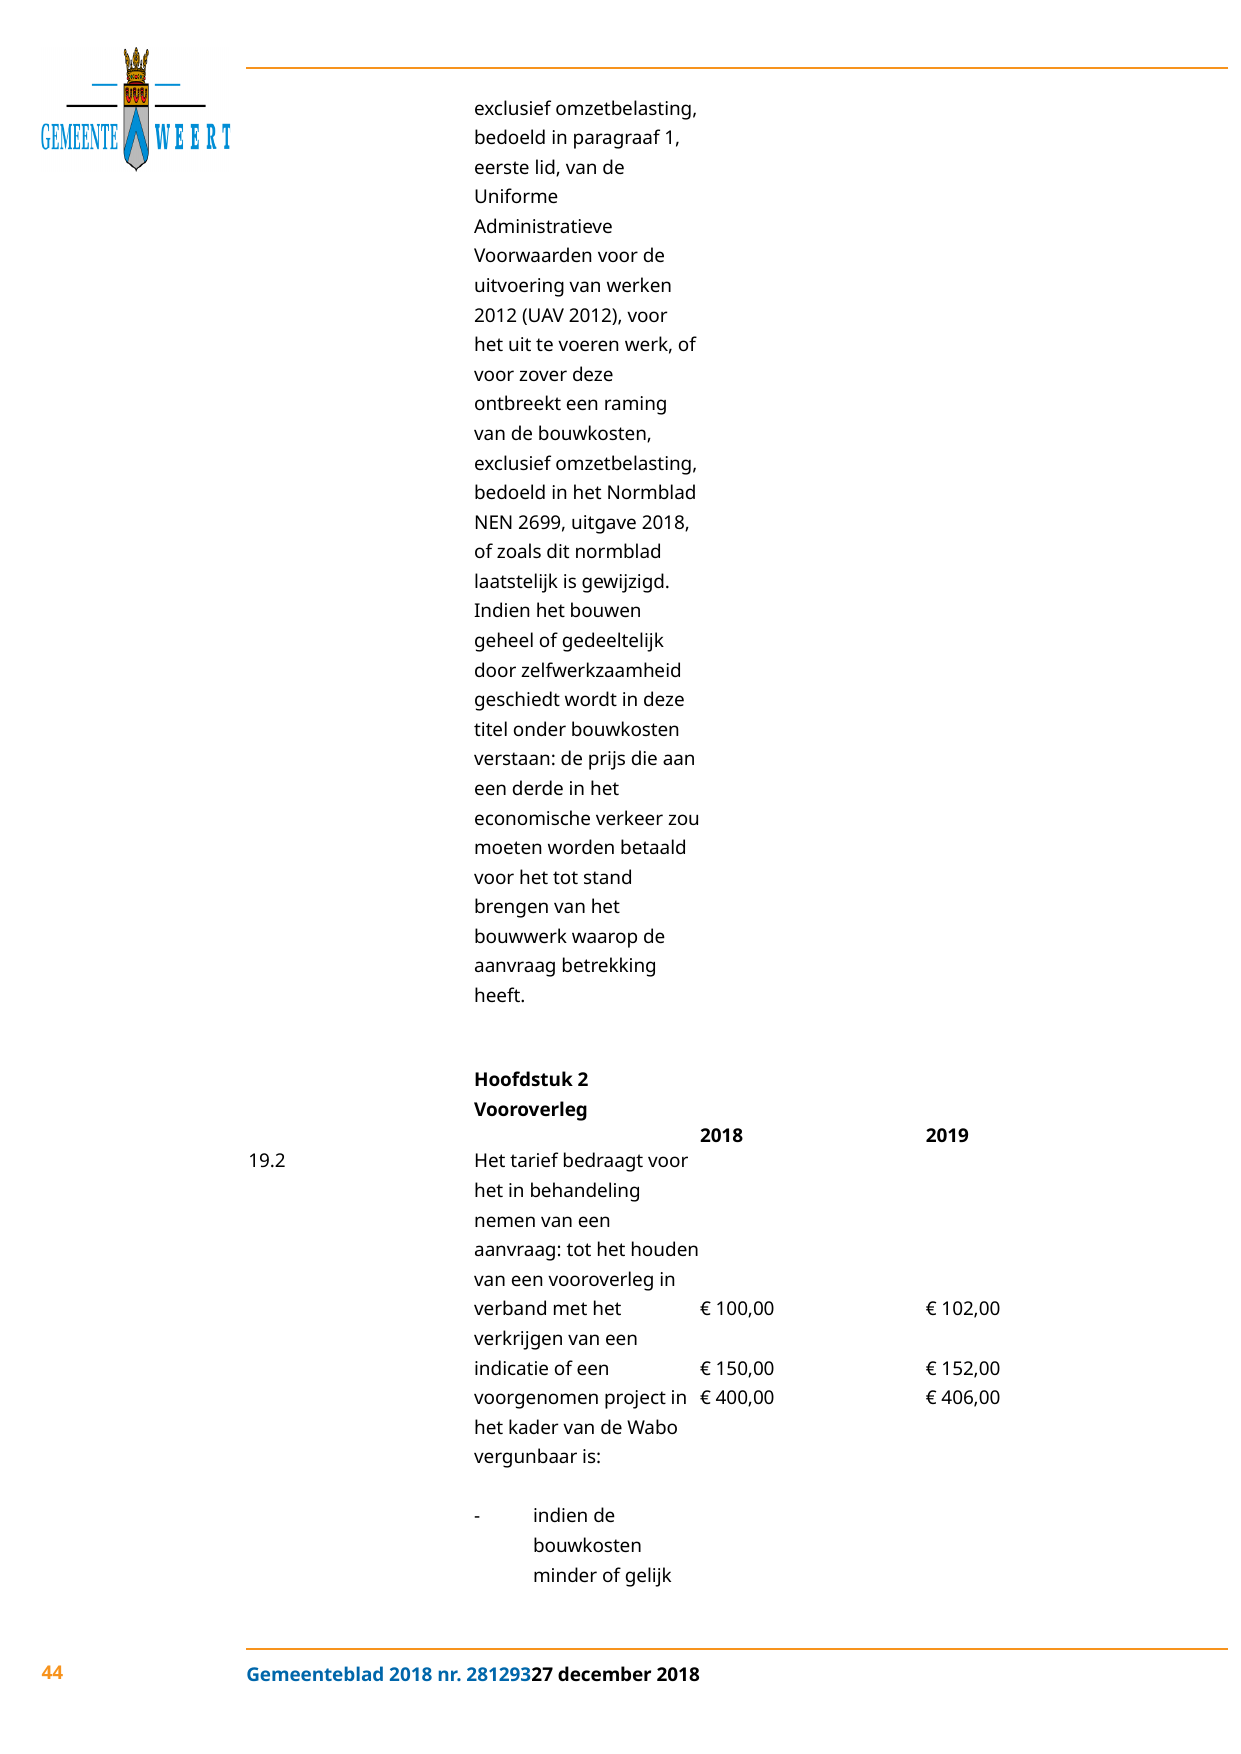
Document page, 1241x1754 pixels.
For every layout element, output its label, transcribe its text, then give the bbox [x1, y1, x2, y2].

table_cell [926, 1008, 1152, 1034]
table_cell [248, 1008, 474, 1034]
table_cell € 100,00 € 150,00 € 400,00 [700, 1148, 926, 1588]
table_header Hoofdstuk 2 Vooroverleg [474, 1067, 700, 1122]
table_cell [700, 95, 926, 1008]
table_cell € 102,00 € 152,00 € 406,00 [926, 1148, 1152, 1588]
table_cell [700, 1008, 926, 1034]
table_header [700, 1067, 926, 1122]
table_header [926, 1067, 1152, 1122]
table_cell [474, 1008, 700, 1034]
picture [41, 47, 231, 172]
table_cell [474, 1122, 700, 1148]
table_cell 19.2 [248, 1148, 474, 1588]
table_cell 2018 [700, 1122, 926, 1148]
table_header [248, 1067, 474, 1122]
table_cell [248, 1122, 474, 1148]
table_cell [926, 95, 1152, 1008]
table_cell [248, 95, 474, 1008]
table_cell exclusief omzetbelasting, bedoeld in paragraaf 1, eerste lid, van de Uniforme Administratieve Voorwaarden voor de uitvoering van werken 2012 (UAV 2012), voor het uit te voeren werk, of voor zover deze ontbreekt een raming van de bouwkosten, exclusief omzetbelasting, bedoeld in het Normblad NEN 2699, uitgave 2018, of zoals dit normblad laatstelijk is gewijzigd. Indien het bouwen geheel of gedeeltelijk door zelfwerkzaamheid geschiedt wordt in deze titel onder bouwkosten verstaan: de prijs die aan een derde in het economische verkeer zou moeten worden betaald voor het tot stand brengen van het bouwwerk waarop de aanvraag betrekking heeft. [474, 95, 700, 1008]
table_cell Het tarief bedraagt voor het in behandeling nemen van een aanvraag: tot het houden van een vooroverleg in verband met het verkrijgen van een indicatie of een voorgenomen project in het kader van de Wabo vergunbaar is: indien de bouwkosten minder of gelijk [474, 1148, 700, 1588]
table_cell 2019 [926, 1122, 1152, 1148]
